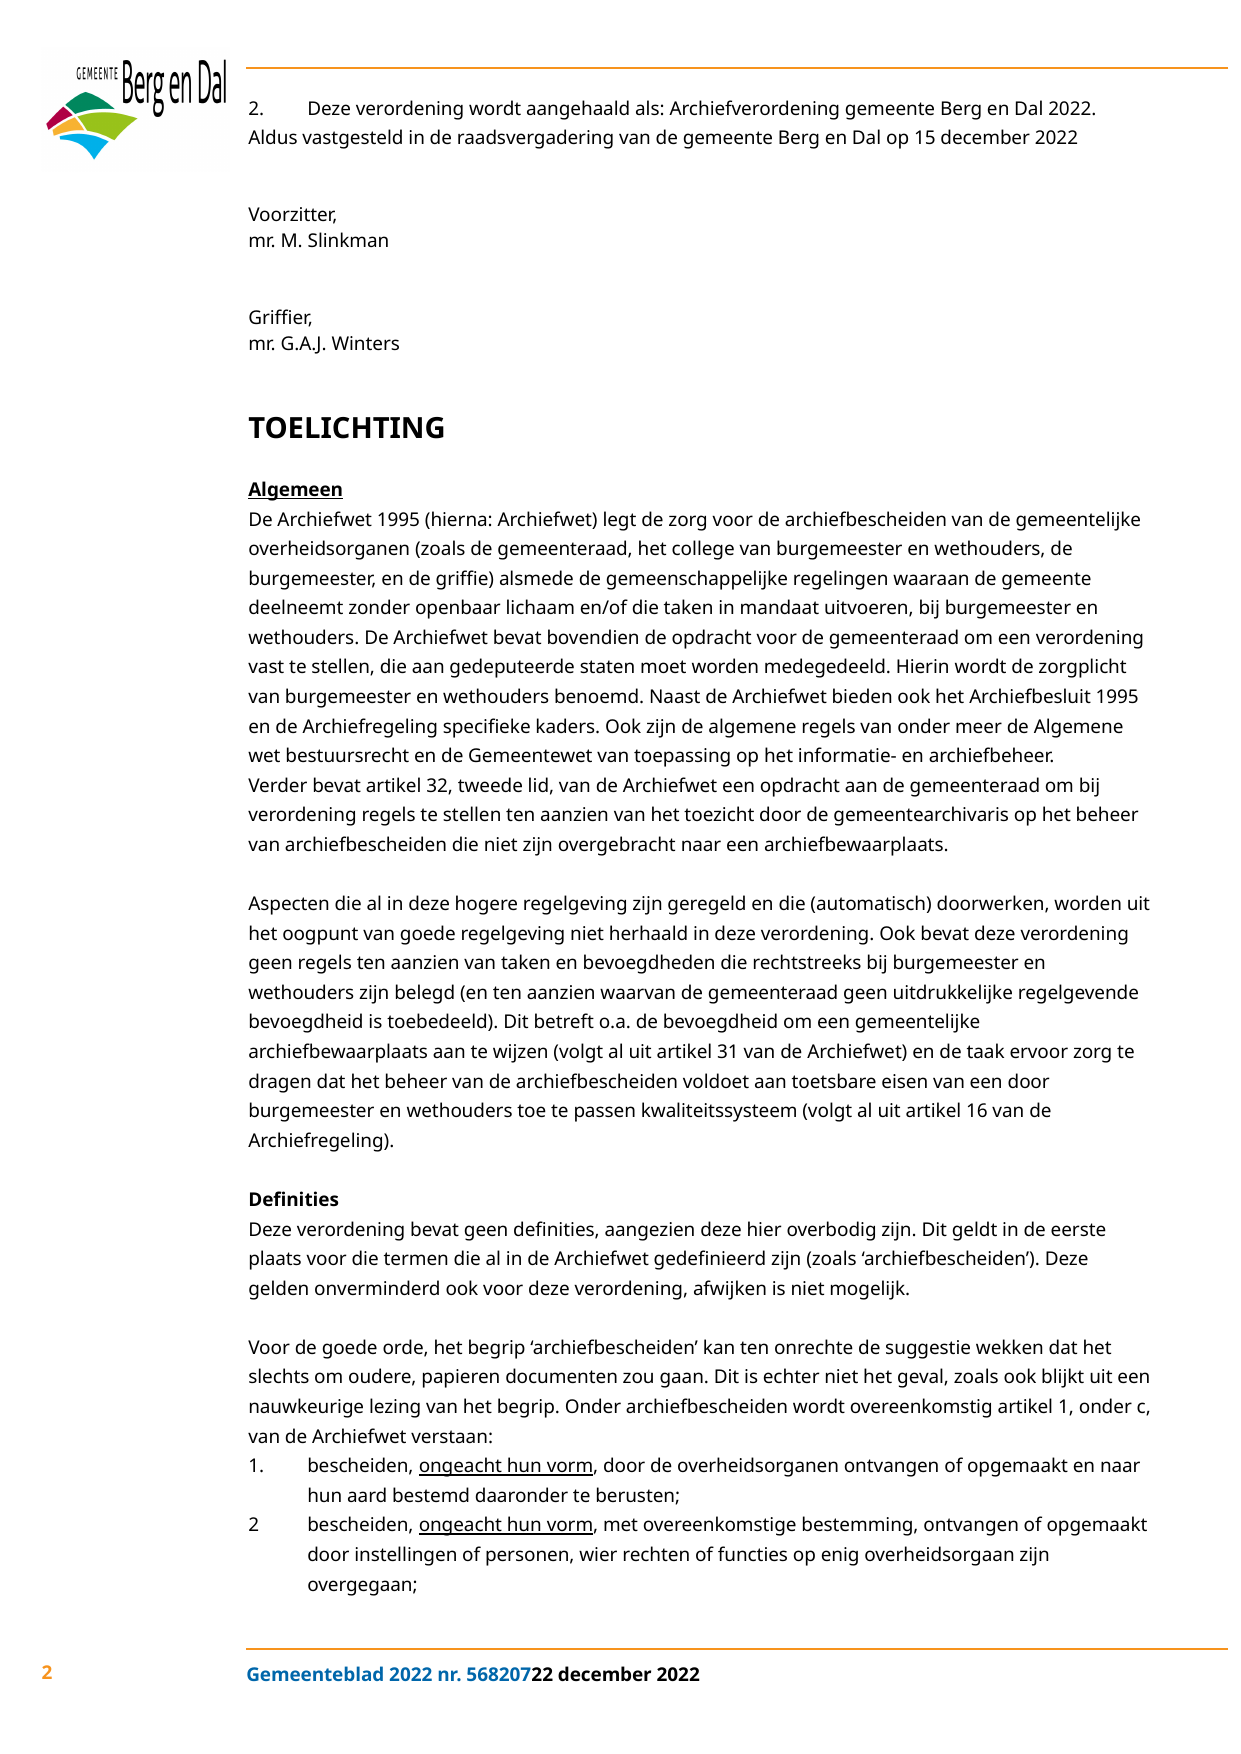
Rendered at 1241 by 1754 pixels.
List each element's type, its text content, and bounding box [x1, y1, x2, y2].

text Aldus vastgesteld in de raadsvergadering van de gemeente Berg en Dal op 15 december 2022 [248, 124, 1152, 150]
list bescheiden, ongeacht hun vorm, door de overheidsorganen ontvangen of opgemaakt en naar hun aard bestemd daaronder te berusten; [248, 1452, 1152, 1508]
text Definities [248, 1186, 1152, 1212]
text Aspecten die al in deze hogere regelgeving zijn geregeld en die (automatisch) doorwerken, worden uit het oogpunt van goede regelgeving niet herhaald in deze verordening. Ook bevat deze verordening geen regels ten aanzien van taken en bevoegdheden die rechtstreeks bij burgemeester en wethouders zijn belegd (en ten aanzien waarvan de gemeenteraad geen uitdrukkelijke regelgevende bevoegdheid is toebedeeld). Dit betreft o.a. de bevoegdheid om een gemeentelijke archiefbewaarplaats aan te wijzen (volgt al uit artikel 31 van de Archiefwet) en de taak ervoor zorg te dragen dat het beheer van de archiefbescheiden voldoet aan toetsbare eisen van een door burgemeester en wethouders toe te passen kwaliteitssysteem (volgt al uit artikel 16 van de Archiefregeling). [248, 890, 1152, 1153]
text Voor de goede orde, het begrip ‘archiefbescheiden’ kan ten onrechte de suggestie wekken dat het slechts om oudere, papieren documenten zou gaan. Dit is echter niet het geval, zoals ook blijkt uit een nauwkeurige lezing van het begrip. Onder archiefbescheiden wordt overeenkomstig artikel 1, onder c, van de Archiefwet verstaan: [248, 1334, 1152, 1449]
text Griffier, [248, 304, 1152, 330]
list Deze verordening wordt aangehaald als: Archiefverordening gemeente Berg en Dal 2022. [248, 95, 1152, 121]
text mr. G.A.J. Winters [248, 330, 1152, 356]
text Deze verordening bevat geen definities, aangezien deze hier overbodig zijn. Dit geldt in de eerste plaats voor die termen die al in de Archiefwet gedefinieerd zijn (zoals ‘archiefbescheiden’). Deze gelden onverminderd ook voor deze verordening, afwijken is niet mogelijk. [248, 1216, 1152, 1301]
text TOELICHTING [248, 407, 1152, 447]
text Verder bevat artikel 32, tweede lid, van de Archiefwet een opdracht aan de gemeenteraad om bij verordening regels te stellen ten aanzien van het toezicht door de gemeentearchivaris op het beheer van archiefbescheiden die niet zijn overgebracht naar een archiefbewaarplaats. [248, 772, 1152, 857]
text Algemeen [248, 476, 1152, 502]
list bescheiden, ongeacht hun vorm, met overeenkomstige bestemming, ontvangen of opgemaakt door instellingen of personen, wier rechten of functies op enig overheidsorgaan zijn overgegaan; [248, 1512, 1152, 1597]
text Voorzitter, [248, 202, 1152, 227]
picture [41, 47, 231, 172]
text mr. M. Slinkman [248, 227, 1152, 253]
text De Archiefwet 1995 (hierna: Archiefwet) legt de zorg voor de archiefbescheiden van de gemeentelijke overheidsorganen (zoals de gemeenteraad, het college van burgemeester en wethouders, de burgemeester, en de griffie) alsmede de gemeenschappelijke regelingen waaraan de gemeente deelneemt zonder openbaar lichaam en/of die taken in mandaat uitvoeren, bij burgemeester en wethouders. De Archiefwet bevat bovendien de opdracht voor de gemeenteraad om een verordening vast te stellen, die aan gedeputeerde staten moet worden medegedeeld. Hierin wordt de zorgplicht van burgemeester en wethouders benoemd. Naast de Archiefwet bieden ook het Archiefbesluit 1995 en de Archiefregeling specifieke kaders. Ook zijn de algemene regels van onder meer de Algemene wet bestuursrecht en de Gemeentewet van toepassing op het informatie- en archiefbeheer. [248, 506, 1152, 768]
